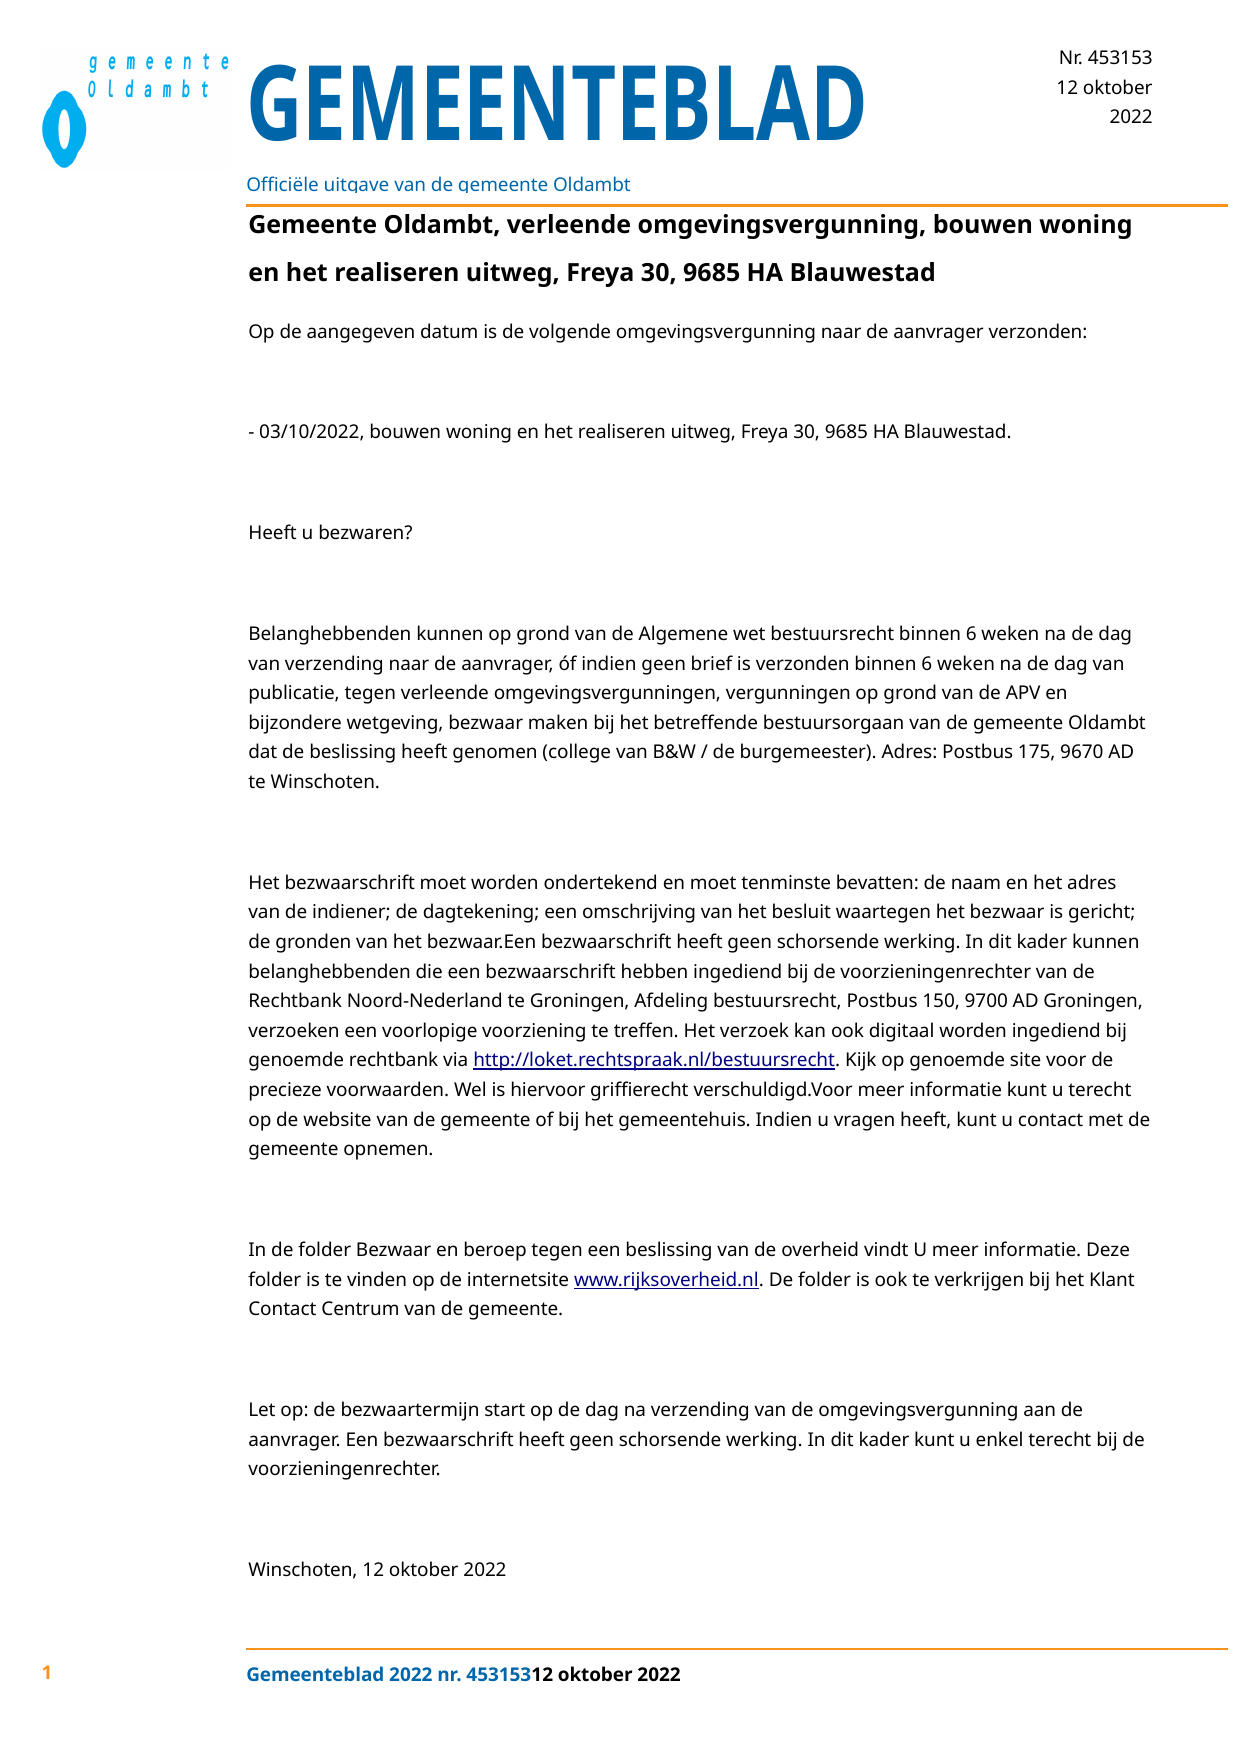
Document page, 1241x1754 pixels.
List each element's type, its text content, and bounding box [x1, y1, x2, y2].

text - 03/10/2022, bouwen woning en het realiseren uitweg, Freya 30, 9685 HA Blauwestad. [248, 419, 1152, 444]
text Gemeente Oldambt, verleende omgevingsvergunning, bouwen woning en het realiseren uitweg, Freya 30, 9685 HA Blauwestad [248, 207, 1152, 288]
text Het bezwaarschrift moet worden ondertekend en moet tenminste bevatten: de naam en het adres van de indiener; de dagtekening; een omschrijving van het besluit waartegen het bezwaar is gericht; de gronden van het bezwaar.Een bezwaarschrift heeft geen schorsende werking. In dit kader kunnen belanghebbenden die een bezwaarschrift hebben ingediend bij de voorzieningenrechter van de Rechtbank Noord-Nederland te Groningen, Afdeling bestuursrecht, Postbus 150, 9700 AD Groningen, verzoeken een voorlopige voorziening te treffen. Het verzoek kan ook digitaal worden ingediend bij genoemde rechtbank via http://loket.rechtspraak.nl/bestuursrecht. Kijk op genoemde site voor de precieze voorwaarden. Wel is hiervoor griffierecht verschuldigd.Voor meer informatie kunt u terecht op de website van de gemeente of bij het gemeentehuis. Indien u vragen heeft, kunt u contact met de gemeente opnemen. [248, 869, 1152, 1161]
text Belanghebbenden kunnen op grond van de Algemene wet bestuursrecht binnen 6 weken na de dag van verzending naar de aanvrager, óf indien geen brief is verzonden binnen 6 weken na de dag van publicatie, tegen verleende omgevingsvergunningen, vergunningen op grond van de APV en bijzondere wetgeving, bezwaar maken bij het betreffende bestuursorgaan van de gemeente Oldambt dat de beslissing heeft genomen (college van B&W / de burgemeester). Adres: Postbus 175, 9670 AD te Winschoten. [248, 620, 1152, 794]
text Let op: de bezwaartermijn start op de dag na verzending van de omgevingsvergunning aan de aanvrager. Een bezwaarschrift heeft geen schorsende werking. In dit kader kunt u enkel terecht bij de voorzieningenrechter. [248, 1396, 1152, 1481]
text In de folder Bezwaar en beroep tegen een beslissing van de overheid vindt U meer informatie. Deze folder is te vinden op de internetsite www.rijksoverheid.nl. De folder is ook te verkrijgen bij het Klant Contact Centrum van de gemeente. [248, 1236, 1152, 1321]
text Heeft u bezwaren? [248, 519, 1152, 545]
text Op de aangegeven datum is de volgende omgevingsvergunning naar de aanvrager verzonden: [248, 318, 1152, 344]
picture [41, 47, 231, 172]
text Winschoten, 12 oktober 2022 [248, 1556, 1152, 1582]
